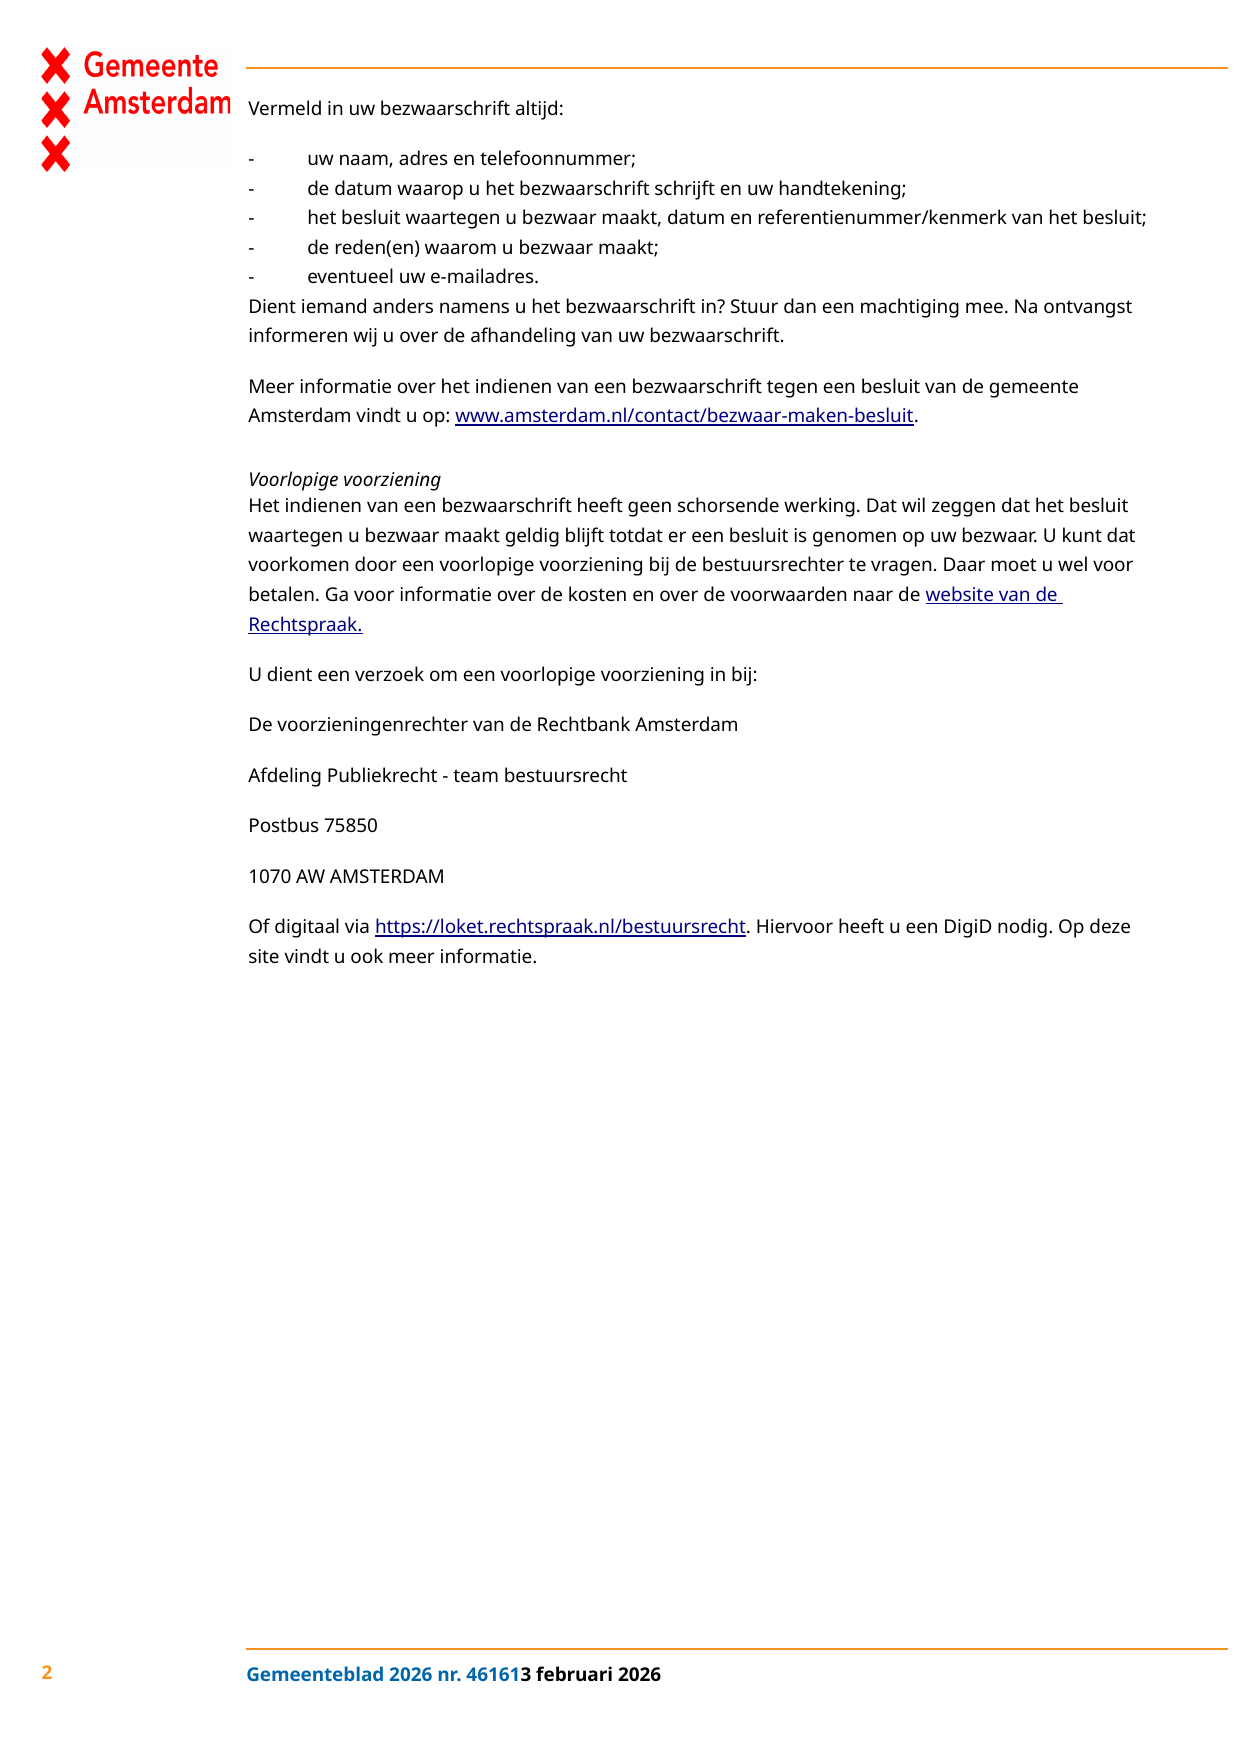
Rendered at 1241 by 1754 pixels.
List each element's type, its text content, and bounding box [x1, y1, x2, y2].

text Dient iemand anders namens u het bezwaarschrift in? Stuur dan een machtiging mee. Na ontvangst informeren wij u over de afhandeling van uw bezwaarschrift. [248, 293, 1152, 348]
list uw naam, adres en telefoonnummer; [248, 145, 1152, 171]
list de datum waarop u het bezwaarschrift schrijft en uw handtekening; [248, 175, 1152, 201]
list eventueel uw e-mailadres. [248, 263, 1152, 289]
text Of digitaal via https://loket.rechtspraak.nl/bestuursrecht. Hiervoor heeft u een DigiD nodig. Op deze site vindt u ook meer informatie. [248, 913, 1152, 968]
list de reden(en) waarom u bezwaar maakt; [248, 234, 1152, 260]
list het besluit waartegen u bezwaar maakt, datum en referentienummer/kenmerk van het besluit; [248, 204, 1152, 230]
text 1070 AW AMSTERDAM [248, 863, 1152, 888]
picture [41, 47, 231, 172]
text Afdeling Publiekrecht - team bestuursrecht [248, 762, 1152, 788]
text U dient een verzoek om een voorlopige voorziening in bij: [248, 661, 1152, 687]
text Het indienen van een bezwaarschrift heeft geen schorsende werking. Dat wil zeggen dat het besluit waartegen u bezwaar maakt geldig blijft totdat er een besluit is genomen op uw bezwaar. U kunt dat voorkomen door een voorlopige voorziening bij de bestuursrechter te vragen. Daar moet u wel voor betalen. Ga voor informatie over de kosten en over de voorwaarden naar de website van de Rechtspraak. [248, 492, 1152, 636]
text Vermeld in uw bezwaarschrift altijd: [248, 95, 1152, 121]
text Voorlopige voorziening [248, 467, 1152, 492]
text De voorzieningenrechter van de Rechtbank Amsterdam [248, 712, 1152, 737]
text Postbus 75850 [248, 812, 1152, 838]
text Meer informatie over het indienen van een bezwaarschrift tegen een besluit van de gemeente Amsterdam vindt u op: www.amsterdam.nl/contact/bezwaar-maken-besluit. [248, 373, 1152, 428]
